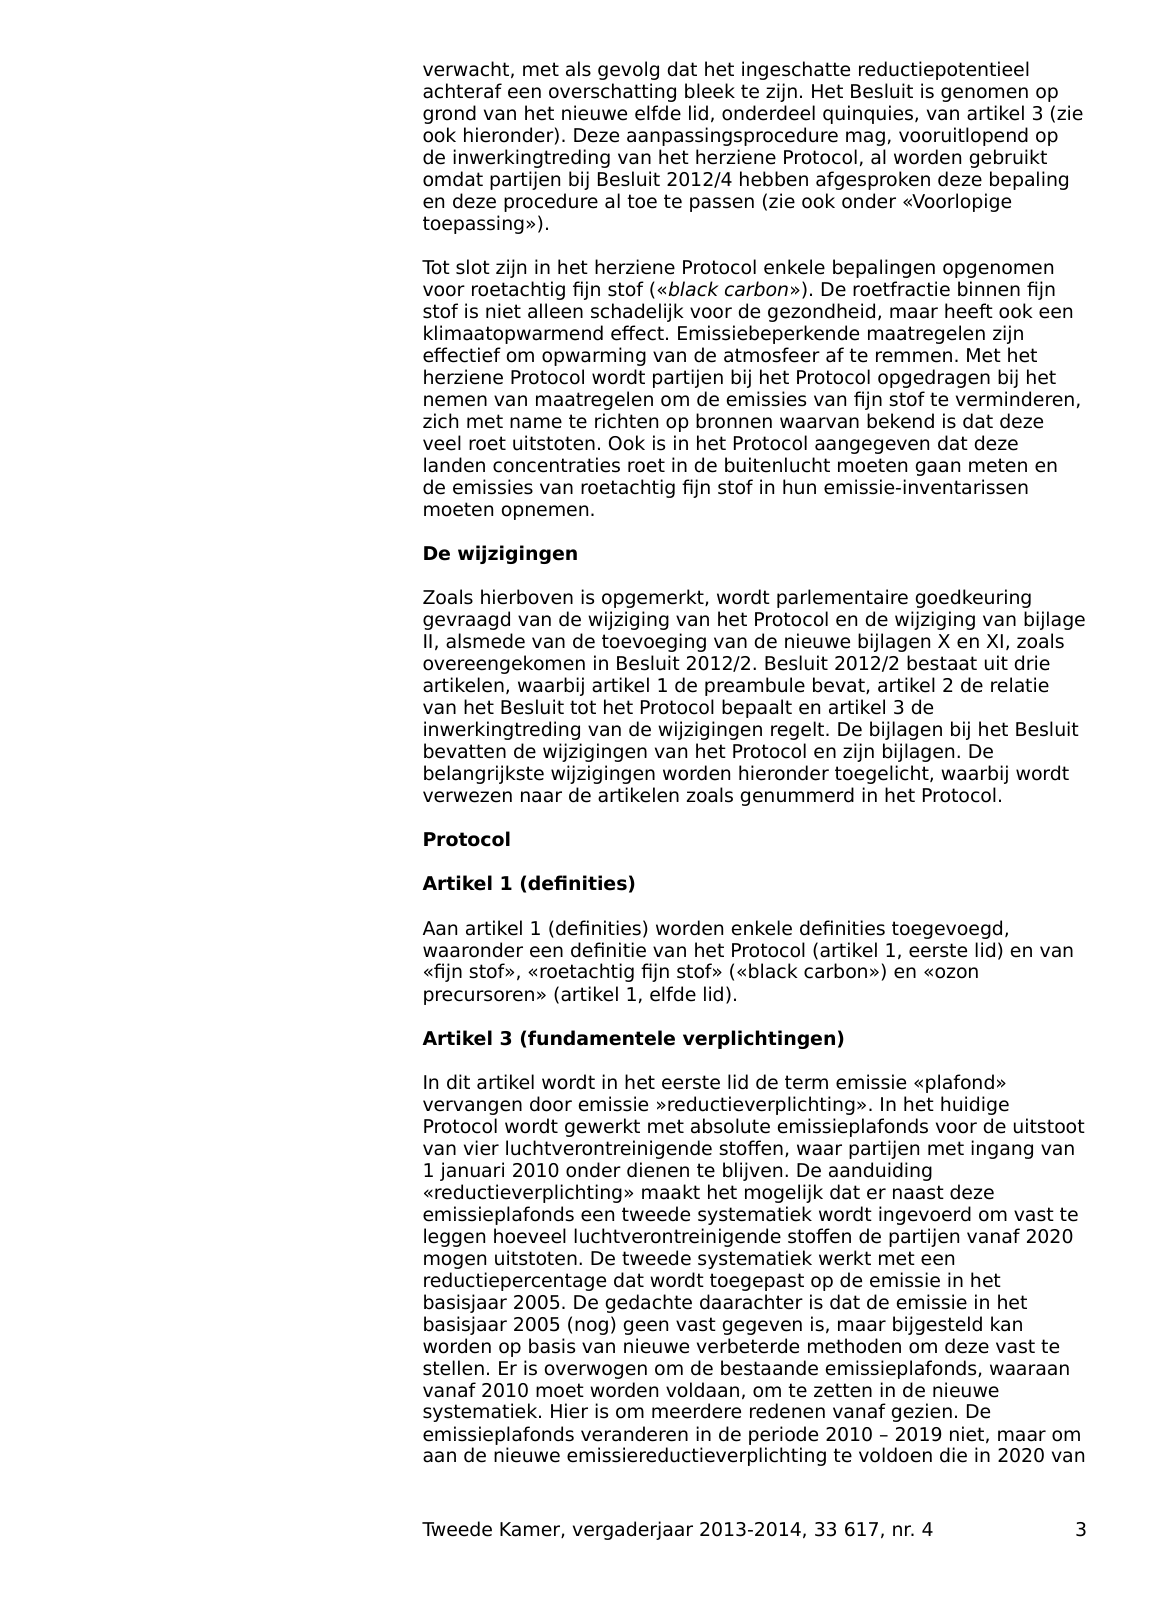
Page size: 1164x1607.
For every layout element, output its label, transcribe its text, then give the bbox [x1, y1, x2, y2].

text In dit artikel wordt in het eerste lid de term emissie «plafond» vervangen door emissie »reductieverplichting». In het huidige Protocol wordt gewerkt met absolute emissieplafonds voor de uitstoot van vier luchtverontreinigende stoffen, waar partijen met ingang van 1 januari 2010 onder dienen te blijven. De aanduiding «reductieverplichting» maakt het mogelijk dat er naast deze emissieplafonds een tweede systematiek wordt ingevoerd om vast te leggen hoeveel luchtverontreinigende stoffen de partijen vanaf 2020 mogen uitstoten. De tweede systematiek werkt met een reductiepercentage dat wordt toegepast op de emissie in het basisjaar 2005. De gedachte daarachter is dat de emissie in het basisjaar 2005 (nog) geen vast gegeven is, maar bijgesteld kan worden op basis van nieuwe verbeterde methoden om deze vast te stellen. Er is overwogen om de bestaande emissieplafonds, waaraan vanaf 2010 moet worden voldaan, om te zetten in de nieuwe systematiek. Hier is om meerdere redenen vanaf gezien. De emissieplafonds veranderen in de periode 2010 – 2019 niet, maar om aan de nieuwe emissiereductieverplichting te voldoen die in 2020 van [422, 1072, 1087, 1467]
subtitle Artikel 1 (definities) [422, 873, 1087, 895]
subtitle Protocol [422, 829, 1087, 851]
text Aan artikel 1 (definities) worden enkele definities toegevoegd, waaronder een definitie van het Protocol (artikel 1, eerste lid) en van «fijn stof», «roetachtig fijn stof» («black carbon») en «ozon precursoren» (artikel 1, elfde lid). [422, 917, 1087, 1005]
text Zoals hierboven is opgemerkt, wordt parlementaire goedkeuring gevraagd van de wijziging van het Protocol en de wijziging van bijlage II, alsmede van de toevoeging van de nieuwe bijlagen X en XI, zoals overeengekomen in Besluit 2012/2. Besluit 2012/2 bestaat uit drie artikelen, waarbij artikel 1 de preambule bevat, artikel 2 de relatie van het Besluit tot het Protocol bepaalt en artikel 3 de inwerkingtreding van de wijzigingen regelt. De bijlagen bij het Besluit bevatten de wijzigingen van het Protocol en zijn bijlagen. De belangrijkste wijzigingen worden hieronder toegelicht, waarbij wordt verwezen naar de artikelen zoals genummerd in het Protocol. [422, 587, 1087, 807]
subtitle De wijzigingen [422, 543, 1087, 565]
subtitle Artikel 3 (fundamentele verplichtingen) [422, 1028, 1087, 1049]
text Tot slot zijn in het herziene Protocol enkele bepalingen opgenomen voor roetachtig fijn stof («black carbon»). De roetfractie binnen fijn stof is niet alleen schadelijk voor de gezondheid, maar heeft ook een klimaatopwarmend effect. Emissiebeperkende maatregelen zijn effectief om opwarming van de atmosfeer af te remmen. Met het herziene Protocol wordt partijen bij het Protocol opgedragen bij het nemen van maatregelen om de emissies van fijn stof te verminderen, zich met name te richten op bronnen waarvan bekend is dat deze veel roet uitstoten. Ook is in het Protocol aangegeven dat deze landen concentraties roet in de buitenlucht moeten gaan meten en de emissies van roetachtig fijn stof in hun emissie-inventarissen moeten opnemen. [422, 257, 1087, 521]
text verwacht, met als gevolg dat het ingeschatte reductiepotentieel achteraf een overschatting bleek te zijn. Het Besluit is genomen op grond van het nieuwe elfde lid, onderdeel quinquies, van artikel 3 (zie ook hieronder). Deze aanpassingsprocedure mag, vooruitlopend op de inwerkingtreding van het herziene Protocol, al worden gebruikt omdat partijen bij Besluit 2012/4 hebben afgesproken deze bepaling en deze procedure al toe te passen (zie ook onder «Voorlopige toepassing»). [422, 59, 1087, 235]
